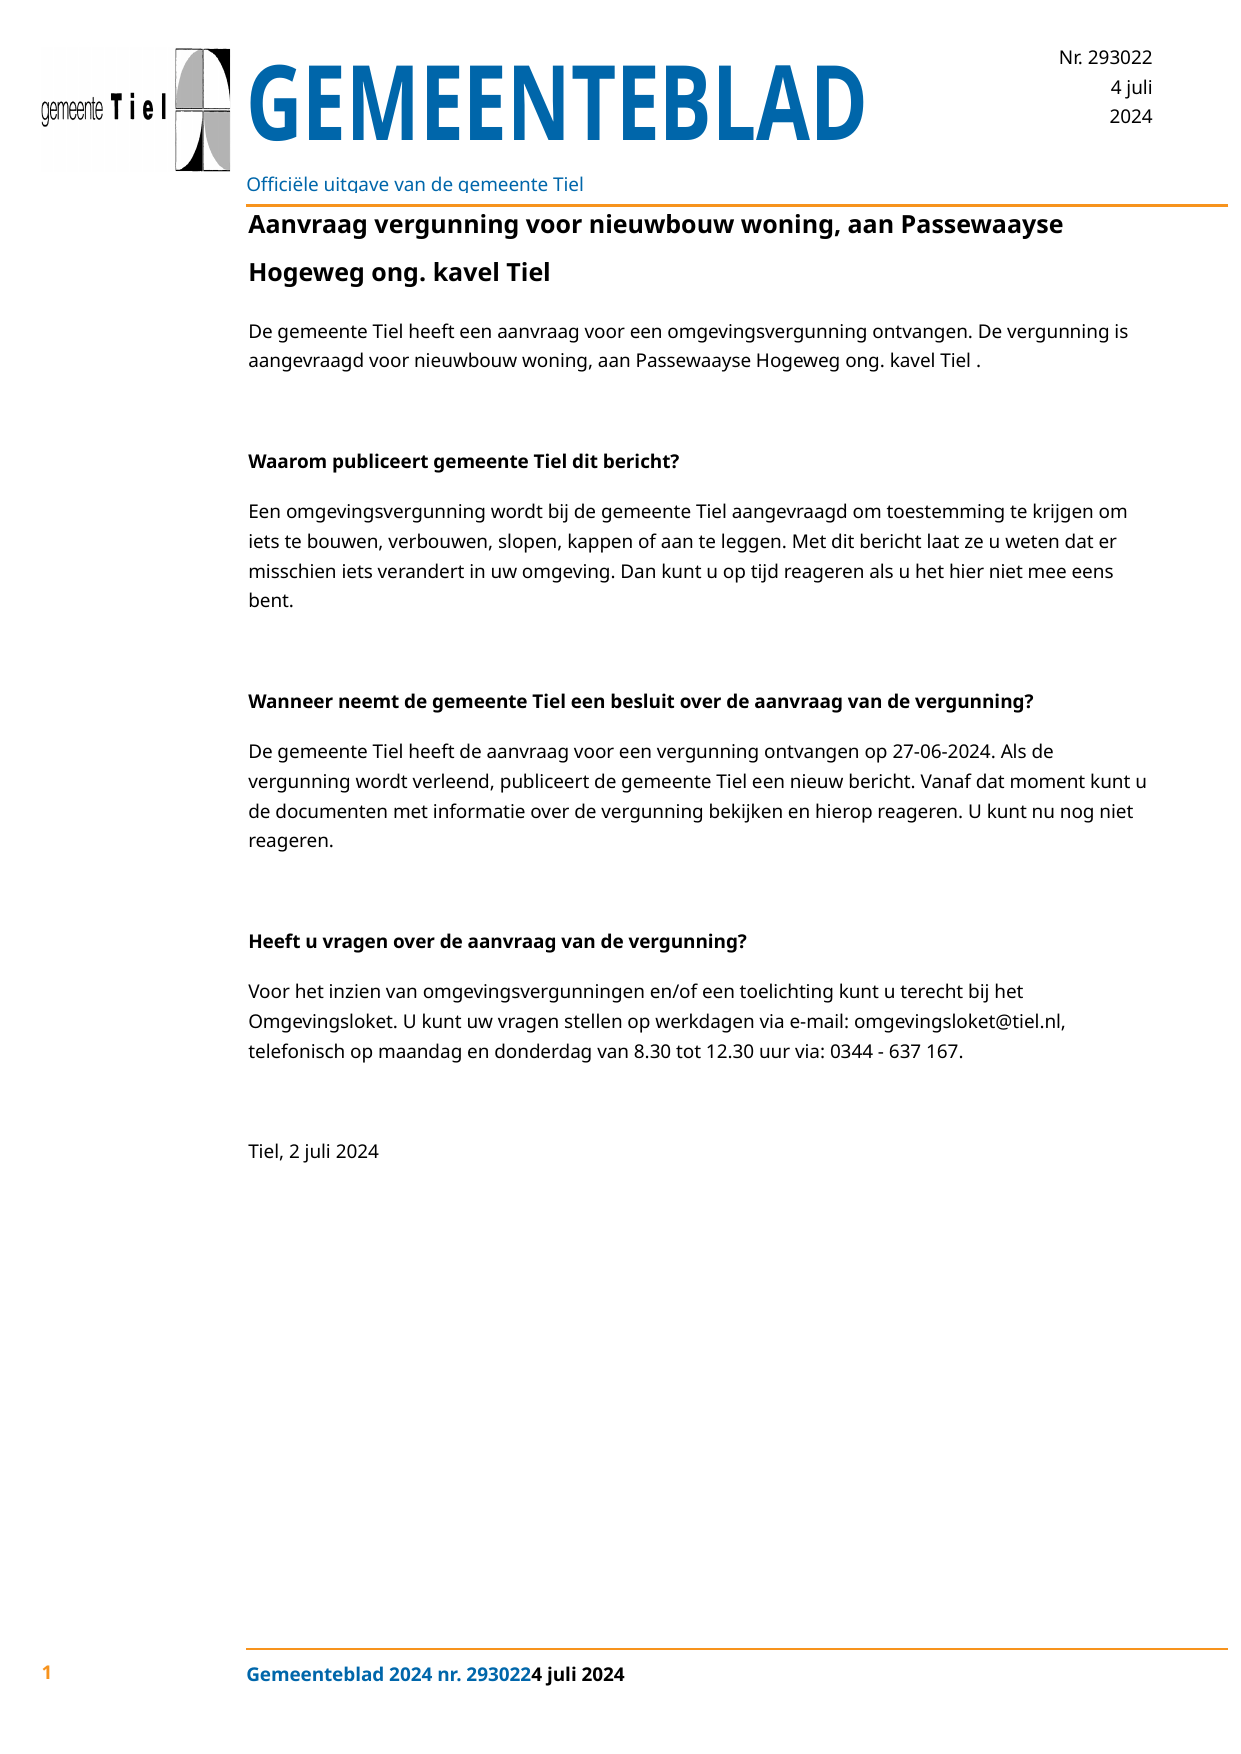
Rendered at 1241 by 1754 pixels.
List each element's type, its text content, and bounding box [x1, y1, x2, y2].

picture [41, 47, 231, 172]
text Waarom publiceert gemeente Tiel dit bericht? [248, 448, 1152, 474]
text Een omgevingsvergunning wordt bij de gemeente Tiel aangevraagd om toestemming te krijgen om iets te bouwen, verbouwen, slopen, kappen of aan te leggen. Met dit bericht laat ze u weten dat er misschien iets verandert in uw omgeving. Dan kunt u op tijd reageren als u het hier niet mee eens bent. [248, 499, 1152, 613]
text De gemeente Tiel heeft een aanvraag voor een omgevingsvergunning ontvangen. De vergunning is aangevraagd voor nieuwbouw woning, aan Passewaayse Hogeweg ong. kavel Tiel . [248, 318, 1152, 373]
text Tiel, 2 juli 2024 [248, 1139, 1152, 1164]
text Aanvraag vergunning voor nieuwbouw woning, aan Passewaayse Hogeweg ong. kavel Tiel [248, 207, 1152, 288]
text Heeft u vragen over de aanvraag van de vergunning? [248, 928, 1152, 954]
text Wanneer neemt de gemeente Tiel een besluit over de aanvraag van de vergunning? [248, 688, 1152, 714]
text Voor het inzien van omgevingsvergunningen en/of een toelichting kunt u terecht bij het Omgevingsloket. U kunt uw vragen stellen op werkdagen via e-mail: omgevingsloket@tiel.nl, telefonisch op maandag en donderdag van 8.30 tot 12.30 uur via: 0344 - 637 167. [248, 979, 1152, 1064]
text De gemeente Tiel heeft de aanvraag voor een vergunning ontvangen op 27-06-2024. Als de vergunning wordt verleend, publiceert de gemeente Tiel een nieuw bericht. Vanaf dat moment kunt u de documenten met informatie over de vergunning bekijken en hierop reageren. U kunt nu nog niet reageren. [248, 739, 1152, 853]
